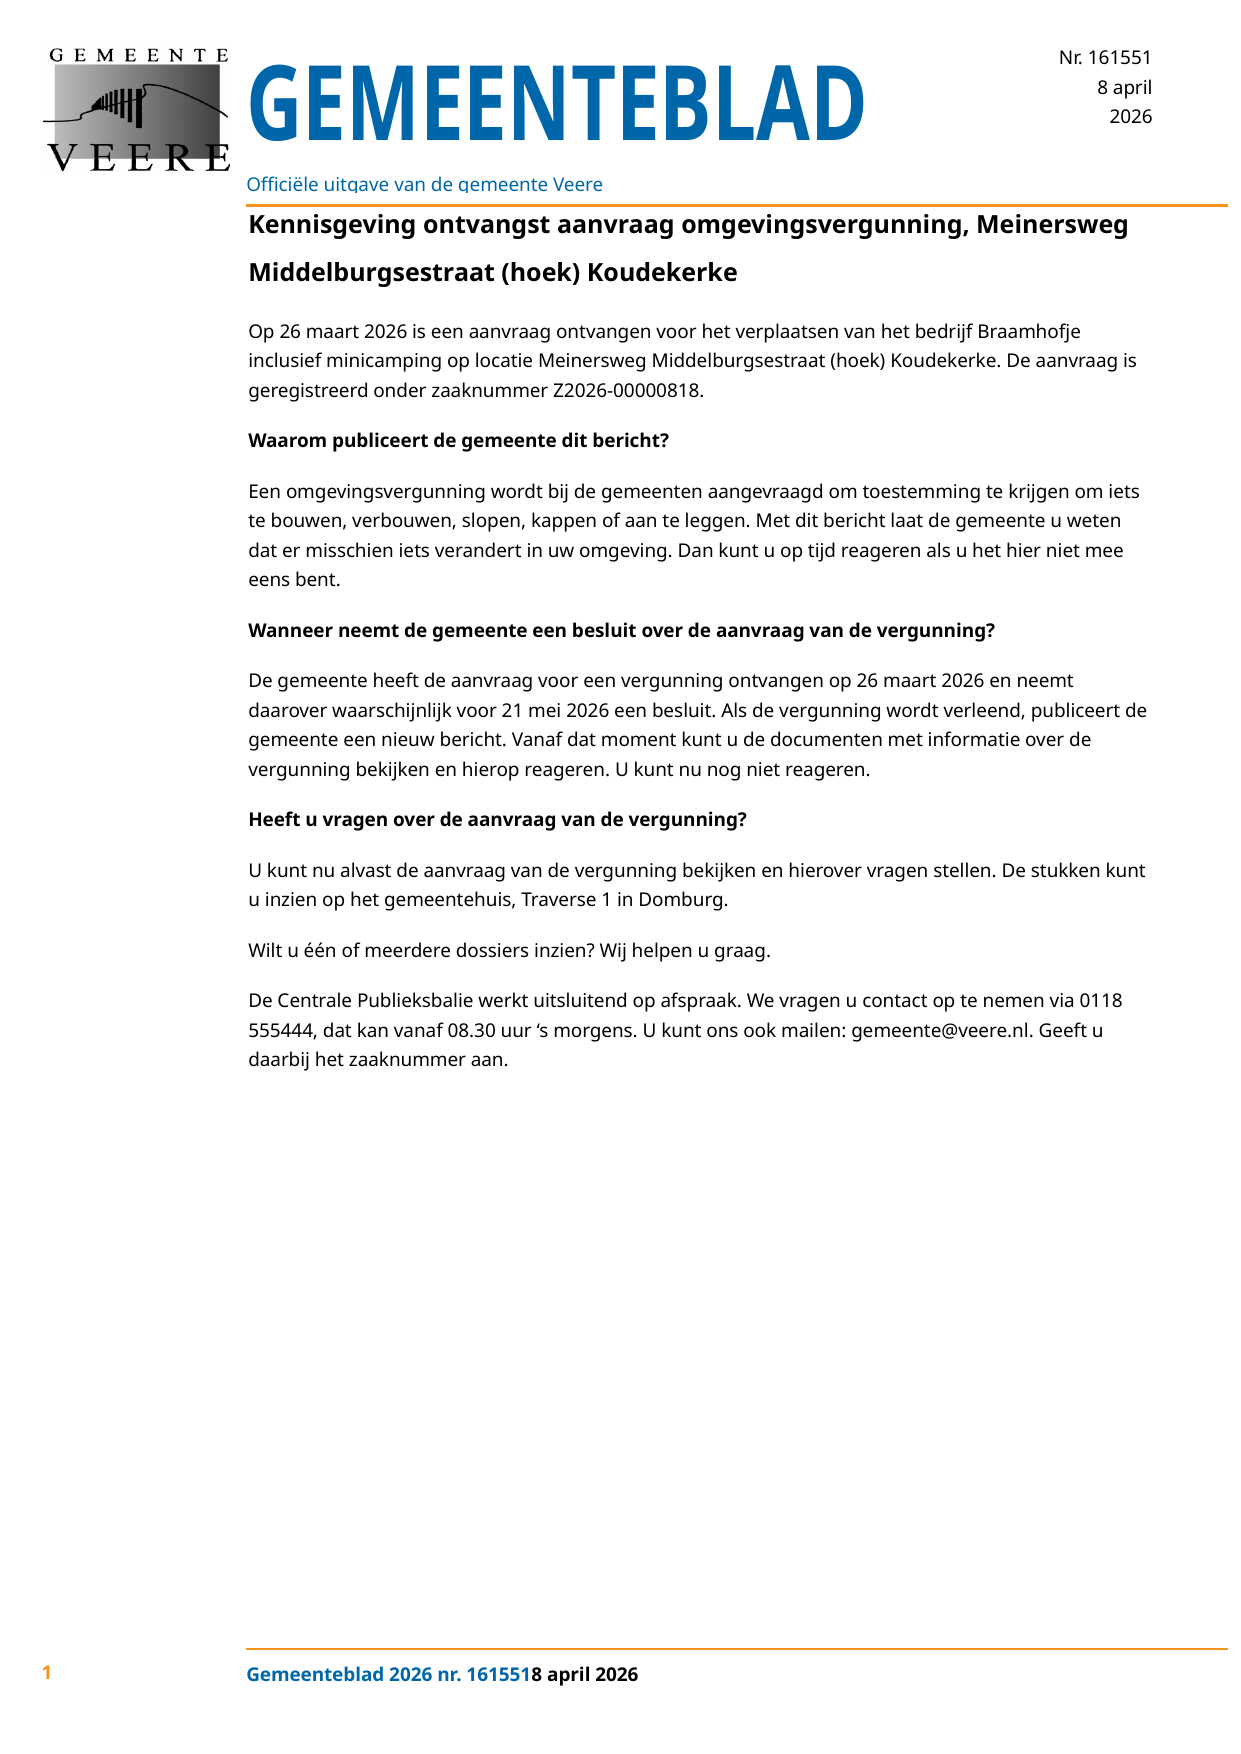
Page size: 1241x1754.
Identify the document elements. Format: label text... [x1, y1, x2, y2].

text De gemeente heeft de aanvraag voor een vergunning ontvangen op 26 maart 2026 en neemt daarover waarschijnlijk voor 21 mei 2026 een besluit. Als de vergunning wordt verleend, publiceert de gemeente een nieuw bericht. Vanaf dat moment kunt u de documenten met informatie over de vergunning bekijken en hierop reageren. U kunt nu nog niet reageren. [248, 667, 1152, 782]
picture [41, 47, 231, 172]
text U kunt nu alvast de aanvraag van de vergunning bekijken en hierover vragen stellen. De stukken kunt u inzien op het gemeentehuis, Traverse 1 in Domburg. [248, 857, 1152, 912]
text De Centrale Publieksbalie werkt uitsluitend op afspraak. We vragen u contact op te nemen via 0118 555444, dat kan vanaf 08.30 uur ‘s morgens. U kunt ons ook mailen: gemeente@veere.nl. Geeft u daarbij het zaaknummer aan. [248, 987, 1152, 1072]
text Kennisgeving ontvangst aanvraag omgevingsvergunning, Meinersweg Middelburgsestraat (hoek) Koudekerke [248, 207, 1152, 288]
text Wilt u één of meerdere dossiers inzien? Wij helpen u graag. [248, 937, 1152, 963]
text Wanneer neemt de gemeente een besluit over de aanvraag van de vergunning? [248, 617, 1152, 643]
text Een omgevingsvergunning wordt bij de gemeenten aangevraagd om toestemming te krijgen om iets te bouwen, verbouwen, slopen, kappen of aan te leggen. Met dit bericht laat de gemeente u weten dat er misschien iets verandert in uw omgeving. Dan kunt u op tijd reageren als u het hier niet mee eens bent. [248, 478, 1152, 592]
text Heeft u vragen over de aanvraag van de vergunning? [248, 807, 1152, 832]
text Waarom publiceert de gemeente dit bericht? [248, 427, 1152, 453]
text Op 26 maart 2026 is een aanvraag ontvangen voor het verplaatsen van het bedrijf Braamhofje inclusief minicamping op locatie Meinersweg Middelburgsestraat (hoek) Koudekerke. De aanvraag is geregistreerd onder zaaknummer Z2026-00000818. [248, 318, 1152, 403]
